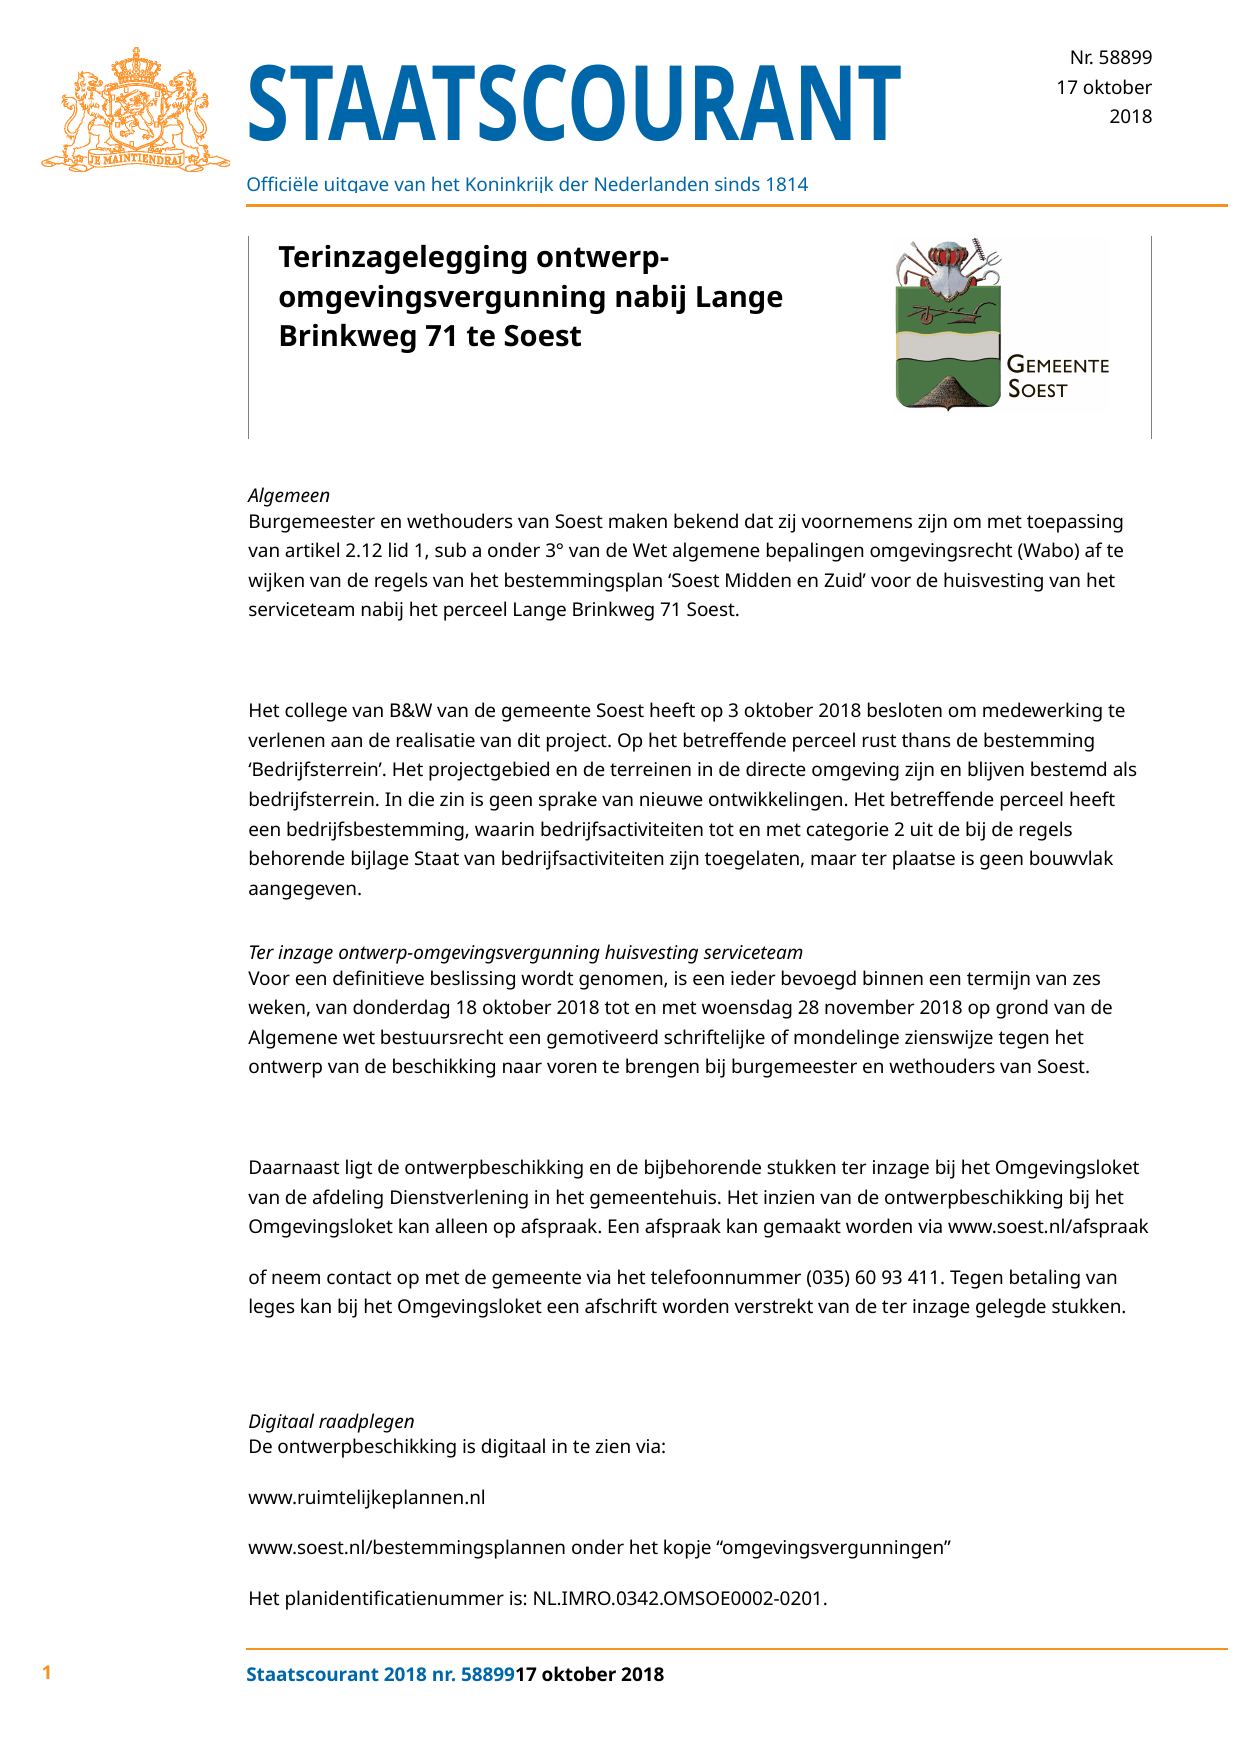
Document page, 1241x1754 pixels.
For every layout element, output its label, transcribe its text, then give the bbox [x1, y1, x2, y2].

text Algemeen [248, 482, 1152, 508]
table_header Terinzagelegging ontwerp-omgevingsvergunning nabij Lange Brinkweg 71 te Soest [249, 236, 850, 439]
text Het college van B&W van de gemeente Soest heeft op 3 oktober 2018 besloten om medewerking te verlenen aan de realisatie van dit project. Op het betreffende perceel rust thans de bestemming ‘Bedrijfsterrein’. Het projectgebied en de terreinen in de directe omgeving zijn en blijven bestemd als bedrijfsterrein. In die zin is geen sprake van nieuwe ontwikkelingen. Het betreffende perceel heeft een bedrijfsbestemming, waarin bedrijfsactiviteiten tot en met categorie 2 uit de bij de regels behorende bijlage Staat van bedrijfsactiviteiten zijn toegelaten, maar ter plaatse is geen bouwvlak aangegeven. [248, 697, 1152, 901]
text of neem contact op met de gemeente via het telefoonnummer (035) 60 93 411. Tegen betaling van leges kan bij het Omgevingsloket een afschrift worden verstrekt van de ter inzage gelegde stukken. [248, 1264, 1152, 1319]
text Burgemeester en wethouders van Soest maken bekend dat zij voornemens zijn om met toepassing van artikel 2.12 lid 1, sub a onder 3° van de Wet algemene bepalingen omgevingsrecht (Wabo) af te wijken van de regels van het bestemmingsplan ‘Soest Midden en Zuid’ voor de huisvesting van het serviceteam nabij het perceel Lange Brinkweg 71 Soest. [248, 508, 1152, 622]
table_header [850, 236, 892, 413]
text Digitaal raadplegen [248, 1408, 1152, 1433]
picture [41, 47, 231, 172]
table_header [1109, 236, 1151, 413]
text Voor een definitieve beslissing wordt genomen, is een ieder bevoegd binnen een termijn van zes weken, van donderdag 18 oktober 2018 tot en met woensdag 28 november 2018 op grond van de Algemene wet bestuursrecht een gemotiveerd schriftelijke of mondelinge zienswijze tegen het ontwerp van de beschikking naar voren te brengen bij burgemeester en wethouders van Soest. [248, 965, 1152, 1079]
text De ontwerpbeschikking is digitaal in te zien via: [248, 1433, 1152, 1459]
text Het planidentificatienummer is: NL.IMRO.0342.OMSOE0002-0201. [248, 1585, 1152, 1611]
text www.soest.nl/bestemmingsplannen onder het kopje “omgevingsvergunningen” [248, 1534, 1152, 1560]
text Daarnaast ligt de ontwerpbeschikking en de bijbehorende stukken ter inzage bij het Omgevingsloket van de afdeling Dienstverlening in het gemeentehuis. Het inzien van de ontwerpbeschikking bij het Omgevingsloket kan alleen op afspraak. Een afspraak kan gemaakt worden via www.soest.nl/afspraak [248, 1154, 1152, 1239]
text www.ruimtelijkeplannen.nl [248, 1484, 1152, 1510]
text Ter inzage ontwerp-omgevingsvergunning huisvesting serviceteam [248, 939, 1152, 965]
picture [892, 236, 1109, 414]
table_header [850, 414, 1151, 439]
